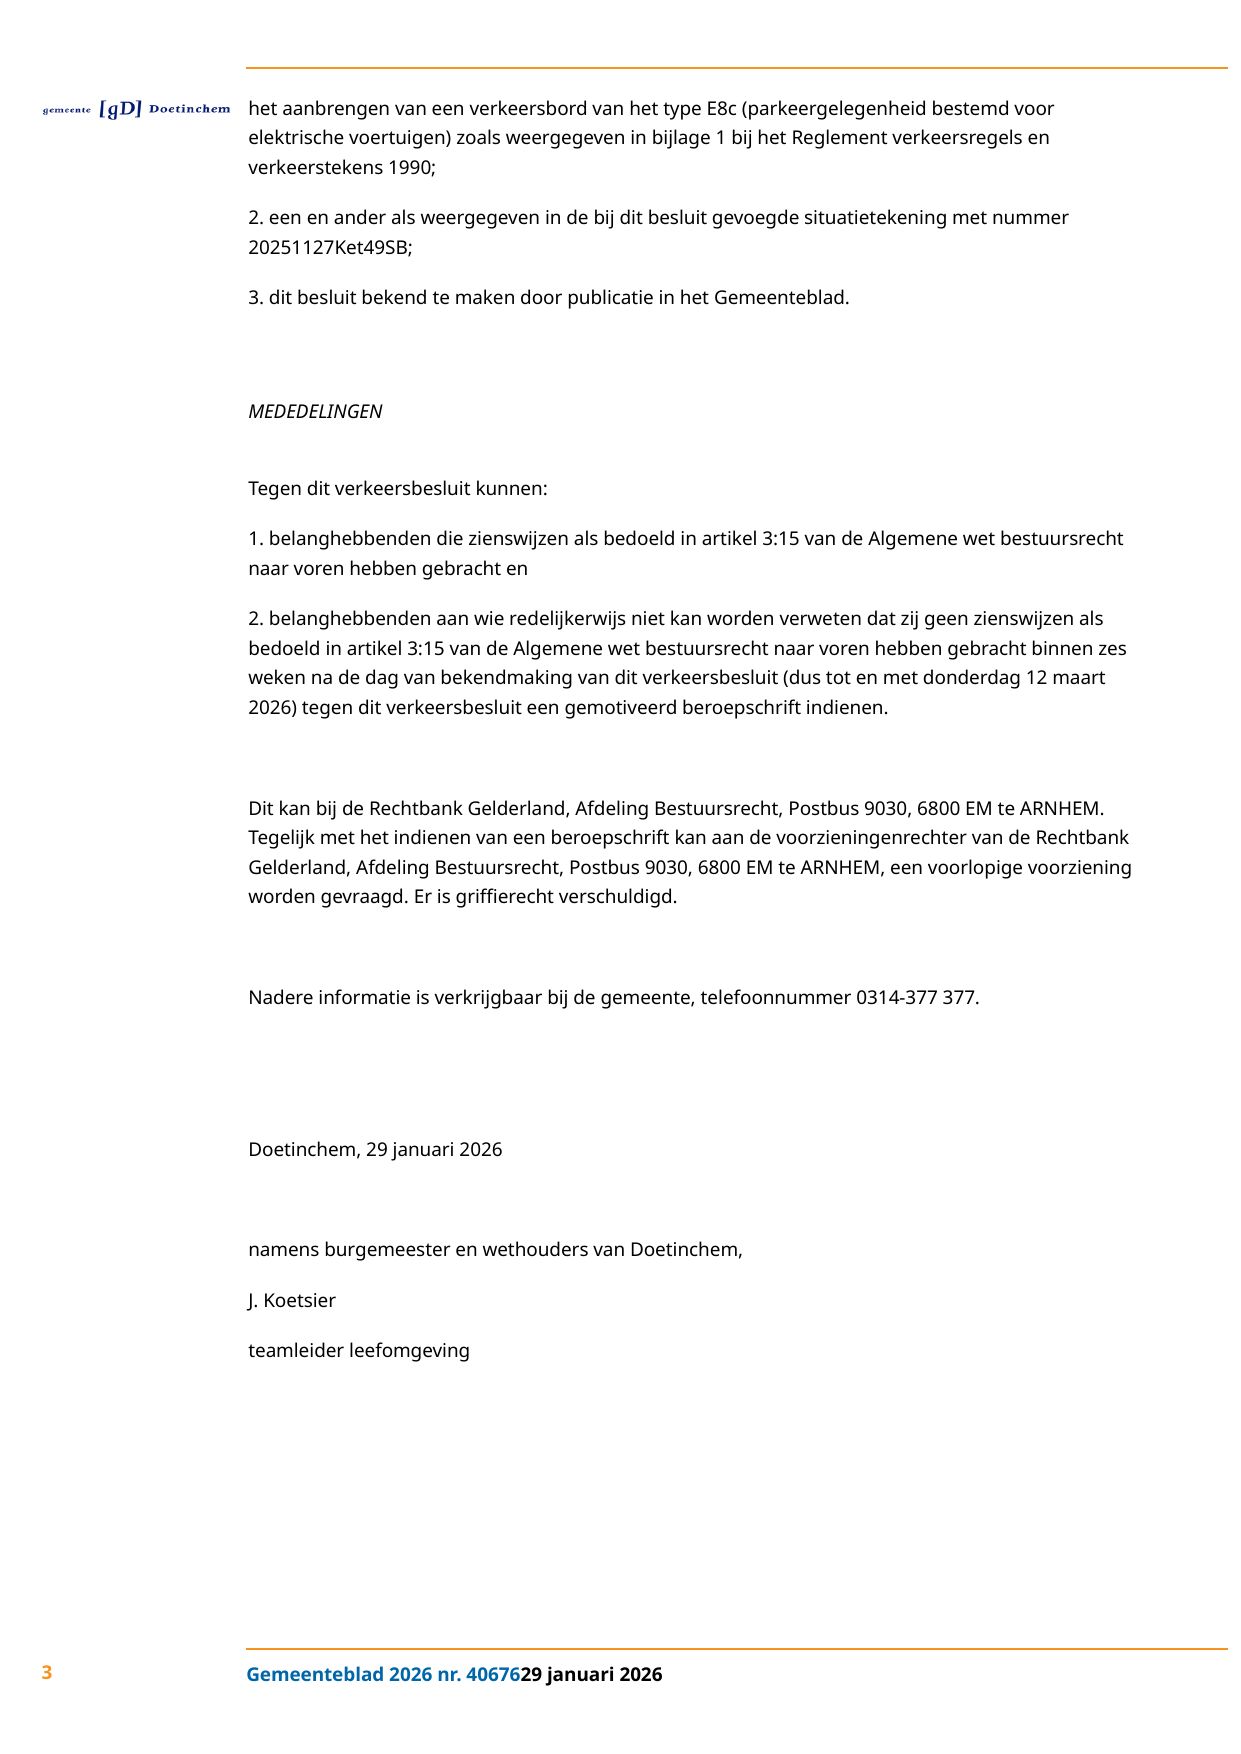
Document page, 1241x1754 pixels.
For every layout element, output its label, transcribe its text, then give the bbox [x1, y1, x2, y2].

text Nadere informatie is verkrijgbaar bij de gemeente, telefoonnummer 0314-377 377. [248, 984, 1152, 1010]
text 3. dit besluit bekend te maken door publicatie in het Gemeenteblad. [248, 284, 1152, 310]
text J. Koetsier [248, 1287, 1152, 1313]
text 2. belanghebbenden aan wie redelijkerwijs niet kan worden verweten dat zij geen zienswijzen als bedoeld in artikel 3:15 van de Algemene wet bestuursrecht naar voren hebben gebracht binnen zes weken na de dag van bekendmaking van dit verkeersbesluit (dus tot en met donderdag 12 maart 2026) tegen dit verkeersbesluit een gemotiveerd beroepschrift indienen. [248, 605, 1152, 720]
text 1. belanghebbenden die zienswijzen als bedoeld in artikel 3:15 van de Algemene wet bestuursrecht naar voren hebben gebracht en [248, 525, 1152, 581]
text Tegen dit verkeersbesluit kunnen: [248, 475, 1152, 501]
text teamleider leefomgeving [248, 1337, 1152, 1363]
picture [41, 47, 231, 172]
text namens burgemeester en wethouders van Doetinchem, [248, 1237, 1152, 1262]
text MEDEDELINGEN [248, 399, 1152, 424]
text 2. een en ander als weergegeven in de bij dit besluit gevoegde situatietekening met nummer 20251127Ket49SB; [248, 204, 1152, 260]
text Dit kan bij de Rechtbank Gelderland, Afdeling Bestuursrecht, Postbus 9030, 6800 EM te ARNHEM. Tegelijk met het indienen van een beroepschrift kan aan de voorzieningenrechter van de Rechtbank Gelderland, Afdeling Bestuursrecht, Postbus 9030, 6800 EM te ARNHEM, een voorlopige voorziening worden gevraagd. Er is griffierecht verschuldigd. [248, 795, 1152, 909]
text het aanbrengen van een verkeersbord van het type E8c (parkeergelegenheid bestemd voor elektrische voertuigen) zoals weergegeven in bijlage 1 bij het Reglement verkeersregels en verkeerstekens 1990; [248, 95, 1152, 180]
text Doetinchem, 29 januari 2026 [248, 1136, 1152, 1161]
